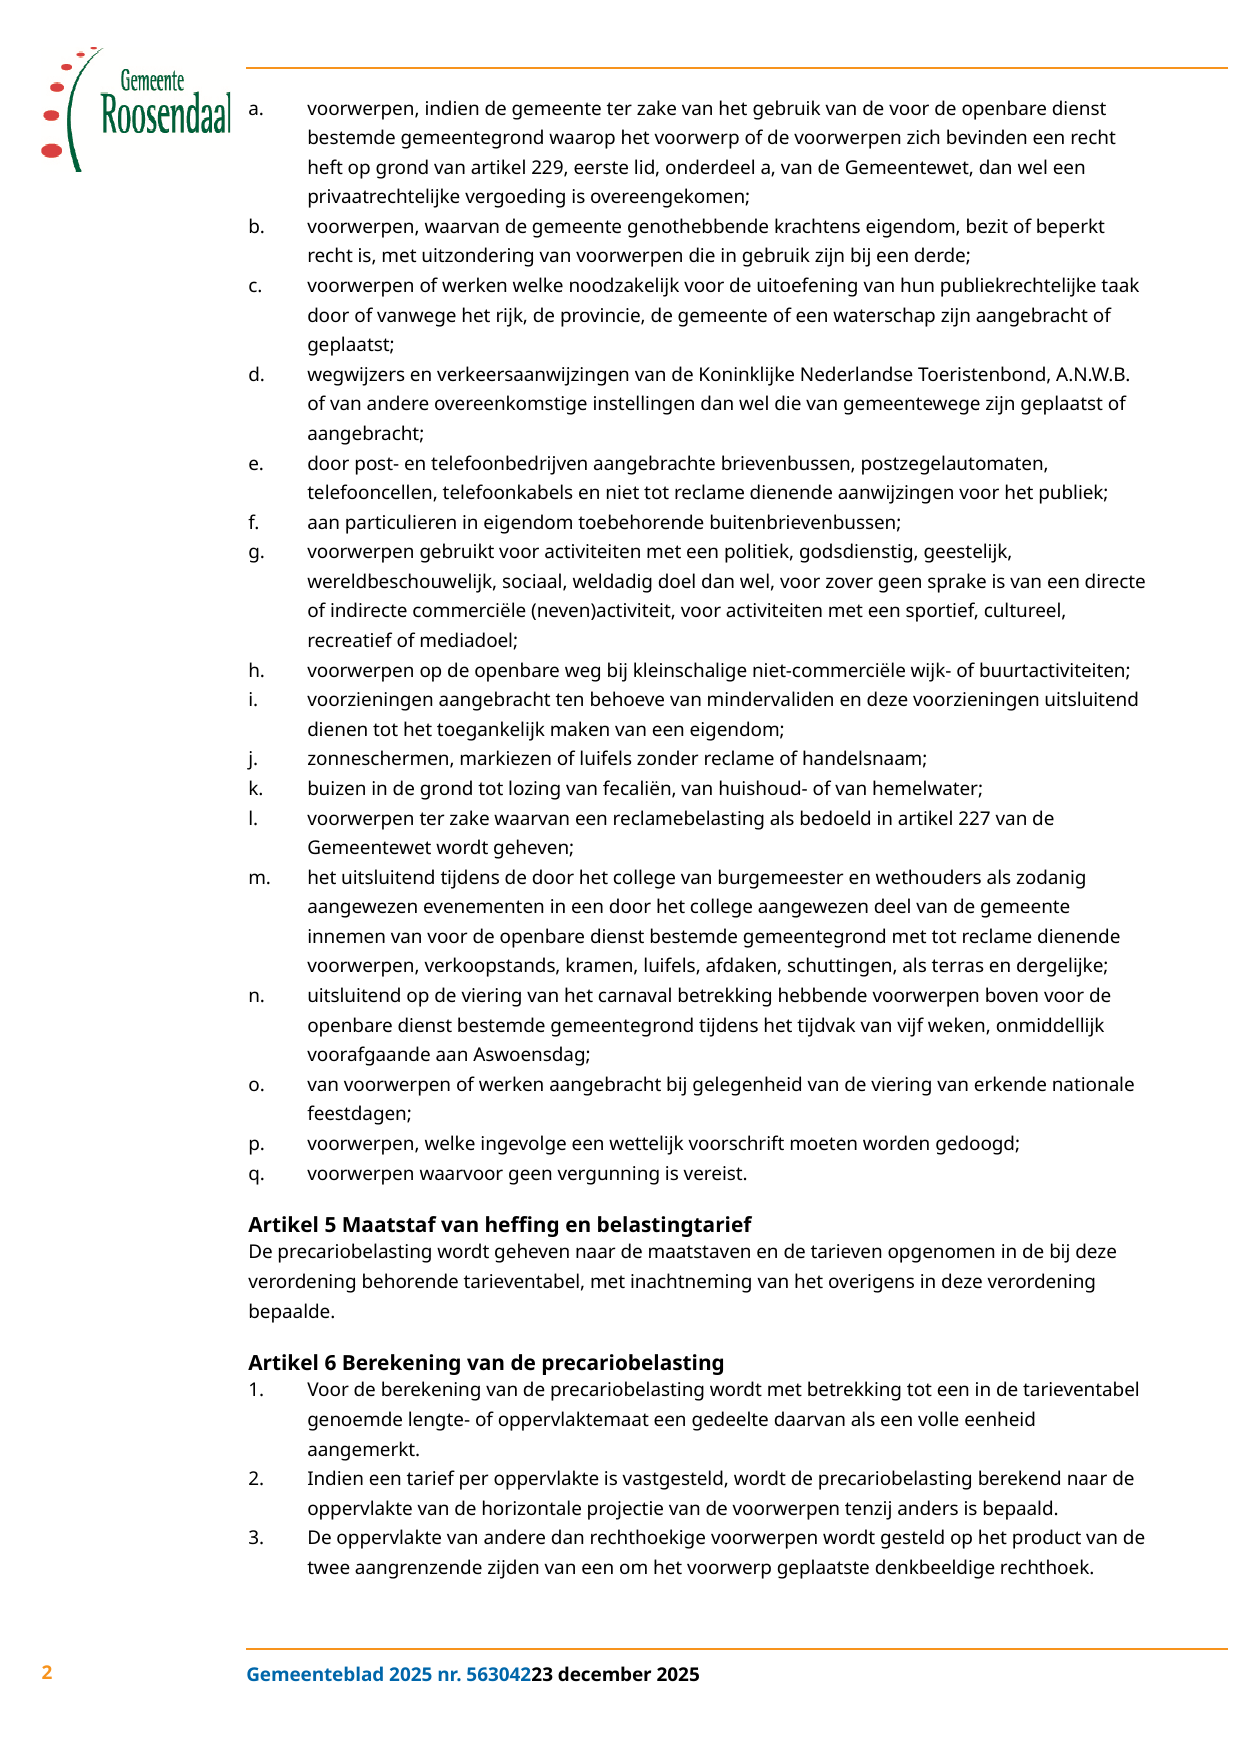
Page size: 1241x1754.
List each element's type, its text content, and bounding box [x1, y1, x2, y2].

list zonneschermen, markiezen of luifels zonder reclame of handelsnaam; [248, 746, 1152, 771]
list voorwerpen gebruikt voor activiteiten met een politiek, godsdienstig, geestelijk, wereldbeschouwelijk, sociaal, weldadig doel dan wel, voor zover geen sprake is van een directe of indirecte commerciële (neven)activiteit, voor activiteiten met een sportief, cultureel, recreatief of mediadoel; [248, 538, 1152, 653]
list door post- en telefoonbedrijven aangebrachte brievenbussen, postzegelautomaten, telefooncellen, telefoonkabels en niet tot reclame dienende aanwijzingen voor het publiek; [248, 450, 1152, 505]
list wegwijzers en verkeersaanwijzingen van de Koninklijke Nederlandse Toeristenbond, A.N.W.B. of van andere overeenkomstige instellingen dan wel die van gemeentewege zijn geplaatst of aangebracht; [248, 361, 1152, 446]
list aan particulieren in eigendom toebehorende buitenbrievenbussen; [248, 509, 1152, 535]
list voorwerpen ter zake waarvan een reclamebelasting als bedoeld in artikel 227 van de Gemeentewet wordt geheven; [248, 805, 1152, 860]
list voorzieningen aangebracht ten behoeve van mindervaliden en deze voorzieningen uitsluitend dienen tot het toegankelijk maken van een eigendom; [248, 686, 1152, 742]
list Indien een tarief per oppervlakte is vastgesteld, wordt de precariobelasting berekend naar de oppervlakte van de horizontale projectie van de voorwerpen tenzij anders is bepaald. [248, 1465, 1152, 1521]
list van voorwerpen of werken aangebracht bij gelegenheid van de viering van erkende nationale feestdagen; [248, 1071, 1152, 1126]
list voorwerpen, welke ingevolge een wettelijk voorschrift moeten worden gedoogd; [248, 1130, 1152, 1156]
list uitsluitend op de viering van het carnaval betrekking hebbende voorwerpen boven voor de openbare dienst bestemde gemeentegrond tijdens het tijdvak van vijf weken, onmiddellijk voorafgaande aan Aswoensdag; [248, 982, 1152, 1067]
list voorwerpen of werken welke noodzakelijk voor de uitoefening van hun publiekrechtelijke taak door of vanwege het rijk, de provincie, de gemeente of een waterschap zijn aangebracht of geplaatst; [248, 272, 1152, 357]
list voorwerpen waarvoor geen vergunning is vereist. [248, 1160, 1152, 1186]
text Artikel 6 Berekening van de precariobelasting [248, 1348, 1152, 1377]
list voorwerpen op de openbare weg bij kleinschalige niet-commerciële wijk- of buurtactiviteiten; [248, 657, 1152, 683]
list De oppervlakte van andere dan rechthoekige voorwerpen wordt gesteld op het product van de twee aangrenzende zijden van een om het voorwerp geplaatste denkbeeldige rechthoek. [248, 1524, 1152, 1580]
list het uitsluitend tijdens de door het college van burgemeester en wethouders als zodanig aangewezen evenementen in een door het college aangewezen deel van de gemeente innemen van voor de openbare dienst bestemde gemeentegrond met tot reclame dienende voorwerpen, verkoopstands, kramen, luifels, afdaken, schuttingen, als terras en dergelijke; [248, 864, 1152, 978]
list buizen in de grond tot lozing van fecaliën, van huishoud- of van hemelwater; [248, 775, 1152, 801]
picture [41, 47, 231, 172]
text Artikel 5 Maatstaf van heffing en belastingtarief [248, 1210, 1152, 1239]
list voorwerpen, waarvan de gemeente genothebbende krachtens eigendom, bezit of beperkt recht is, met uitzondering van voorwerpen die in gebruik zijn bij een derde; [248, 213, 1152, 268]
list voorwerpen, indien de gemeente ter zake van het gebruik van de voor de openbare dienst bestemde gemeentegrond waarop het voorwerp of de voorwerpen zich bevinden een recht heft op grond van artikel 229, eerste lid, onderdeel a, van de Gemeentewet, dan wel een privaatrechtelijke vergoeding is overeengekomen; [248, 95, 1152, 209]
text De precariobelasting wordt geheven naar de maatstaven en de tarieven opgenomen in de bij deze verordening behorende tarieventabel, met inachtneming van het overigens in deze verordening bepaalde. [248, 1239, 1152, 1323]
list Voor de berekening van de precariobelasting wordt met betrekking tot een in de tarieventabel genoemde lengte- of oppervlaktemaat een gedeelte daarvan als een volle eenheid aangemerkt. [248, 1377, 1152, 1462]
